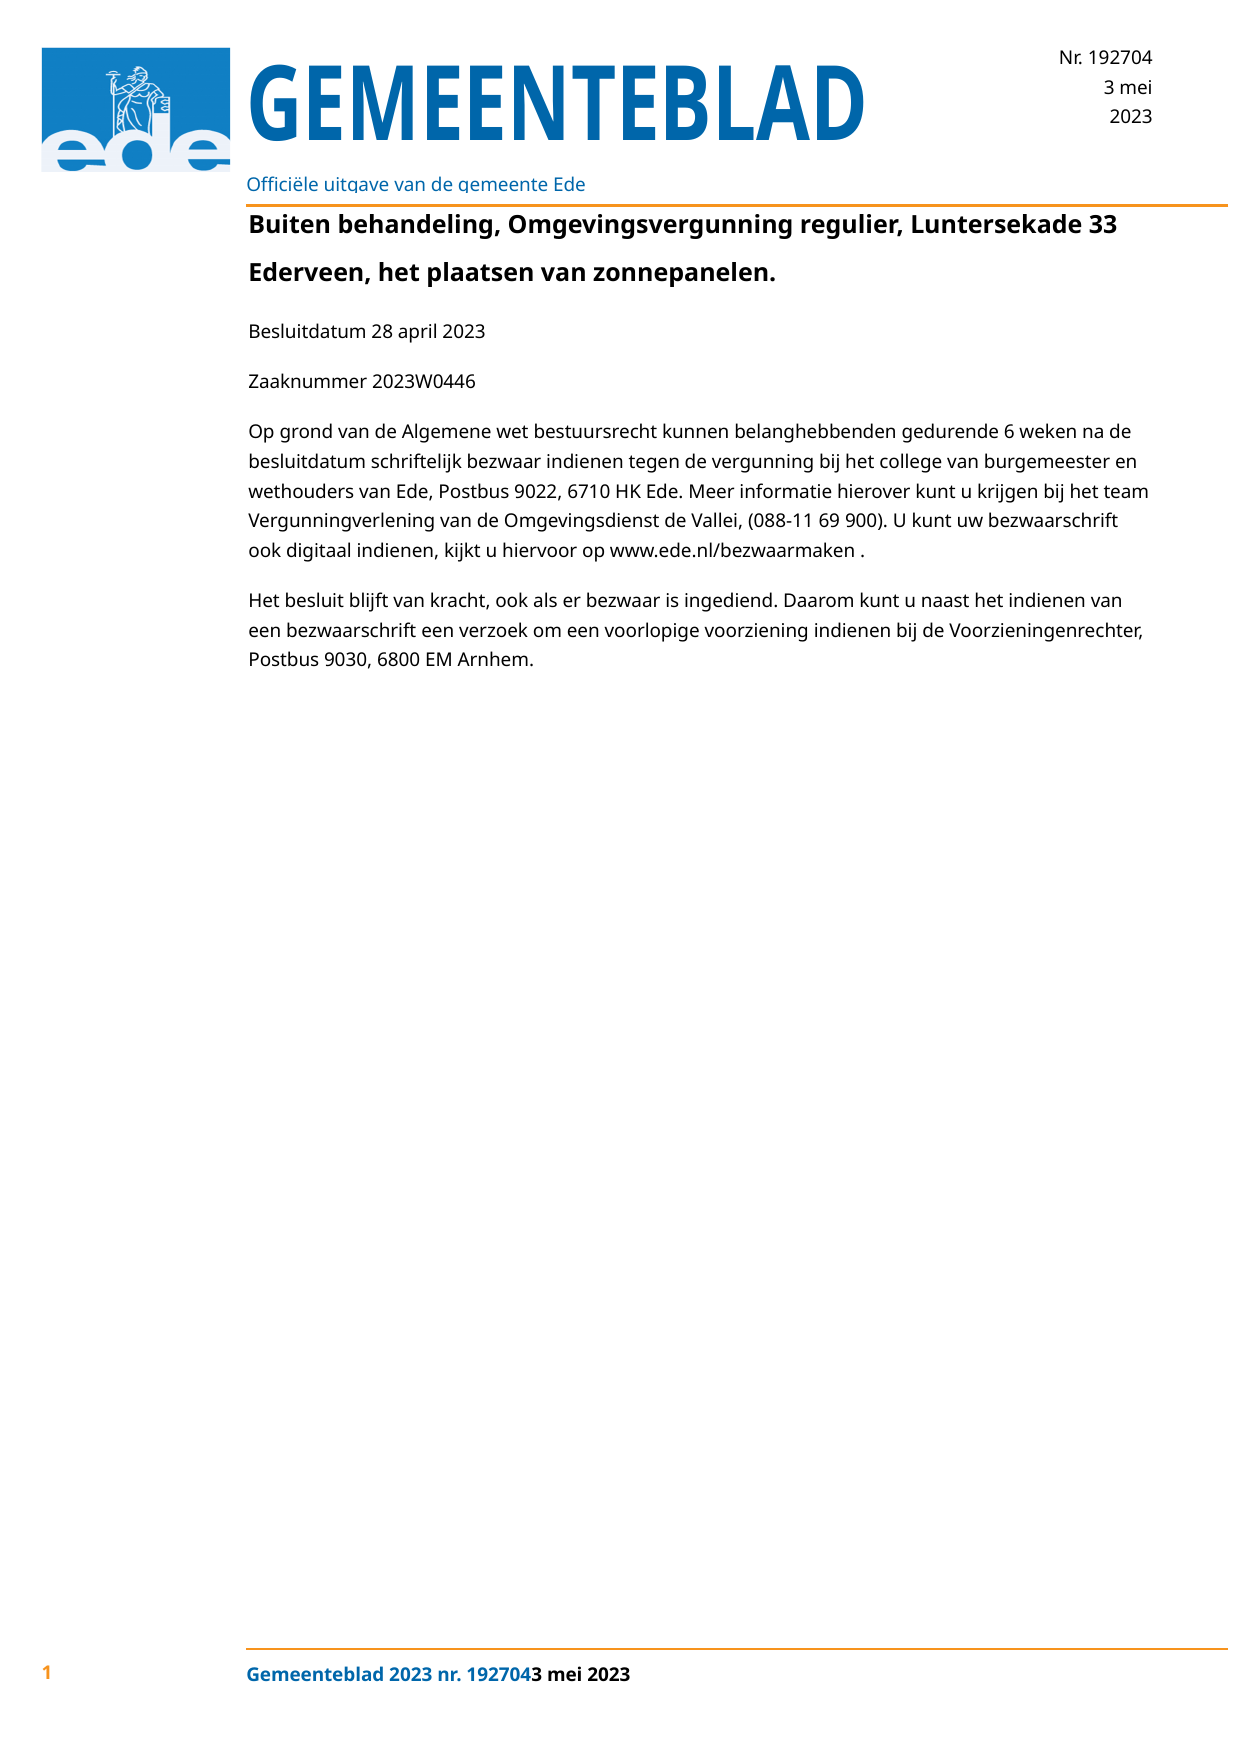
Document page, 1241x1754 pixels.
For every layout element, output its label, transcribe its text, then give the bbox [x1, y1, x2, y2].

text Op grond van de Algemene wet bestuursrecht kunnen belanghebbenden gedurende 6 weken na de besluitdatum schriftelijk bezwaar indienen tegen de vergunning bij het college van burgemeester en wethouders van Ede, Postbus 9022, 6710 HK Ede. Meer informatie hierover kunt u krijgen bij het team Vergunningverlening van de Omgevingsdienst de Vallei, (088-11 69 900). U kunt uw bezwaarschrift ook digitaal indienen, kijkt u hiervoor op www.ede.nl/bezwaarmaken . [248, 419, 1152, 563]
text Het besluit blijft van kracht, ook als er bezwaar is ingediend. Daarom kunt u naast het indienen van een bezwaarschrift een verzoek om een voorlopige voorziening indienen bij de Voorzieningenrechter, Postbus 9030, 6800 EM Arnhem. [248, 587, 1152, 672]
text Zaaknummer 2023W0446 [248, 368, 1152, 394]
text Besluitdatum 28 april 2023 [248, 318, 1152, 344]
text Buiten behandeling, Omgevingsvergunning regulier, Luntersekade 33 Ederveen, het plaatsen van zonnepanelen. [248, 207, 1152, 288]
picture [41, 47, 231, 172]
